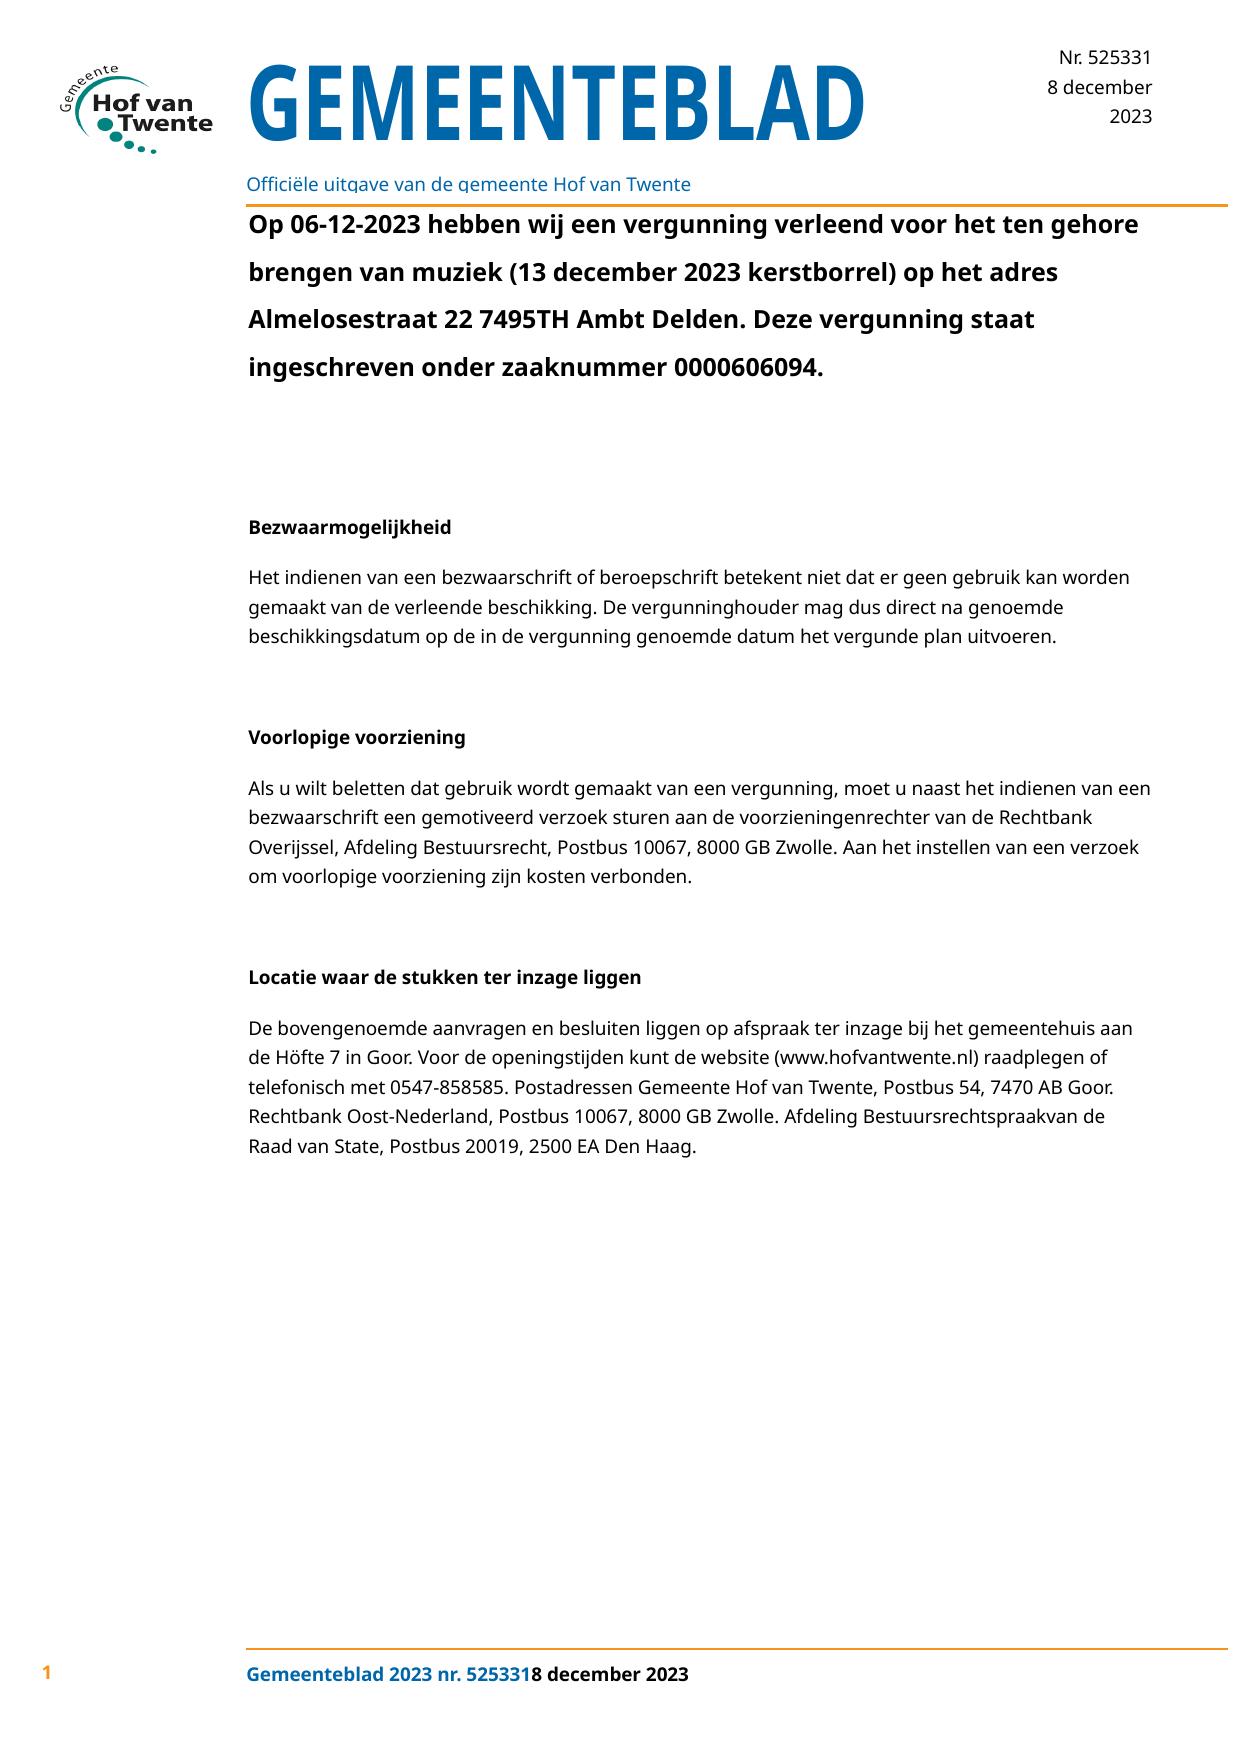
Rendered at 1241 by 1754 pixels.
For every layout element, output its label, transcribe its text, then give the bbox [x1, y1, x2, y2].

text Voorlopige voorziening [248, 724, 1152, 750]
text Bezwaarmogelijkheid [248, 514, 1152, 540]
text Op 06-12-2023 hebben wij een vergunning verleend voor het ten gehore brengen van muziek (13 december 2023 kerstborrel) op het adres Almelosestraat 22 7495TH Ambt Delden. Deze vergunning staat ingeschreven onder zaaknummer 0000606094. [248, 207, 1152, 384]
picture [41, 47, 231, 172]
text Locatie waar de stukken ter inzage liggen [248, 964, 1152, 990]
text De bovengenoemde aanvragen en besluiten liggen op afspraak ter inzage bij het gemeentehuis aan de Höfte 7 in Goor. Voor de openingstijden kunt de website (www.hofvantwente.nl) raadplegen of telefonisch met 0547-858585. Postadressen Gemeente Hof van Twente, Postbus 54, 7470 AB Goor. Rechtbank Oost-Nederland, Postbus 10067, 8000 GB Zwolle. Afdeling Bestuursrechtspraakvan de Raad van State, Postbus 20019, 2500 EA Den Haag. [248, 1015, 1152, 1159]
text Als u wilt beletten dat gebruik wordt gemaakt van een vergunning, moet u naast het indienen van een bezwaarschrift een gemotiveerd verzoek sturen aan de voorzieningenrechter van de Rechtbank Overijssel, Afdeling Bestuursrecht, Postbus 10067, 8000 GB Zwolle. Aan het instellen van een verzoek om voorlopige voorziening zijn kosten verbonden. [248, 775, 1152, 889]
text Het indienen van een bezwaarschrift of beroepschrift betekent niet dat er geen gebruik kan worden gemaakt van de verleende beschikking. De vergunninghouder mag dus direct na genoemde beschikkingsdatum op de in de vergunning genoemde datum het vergunde plan uitvoeren. [248, 564, 1152, 649]
